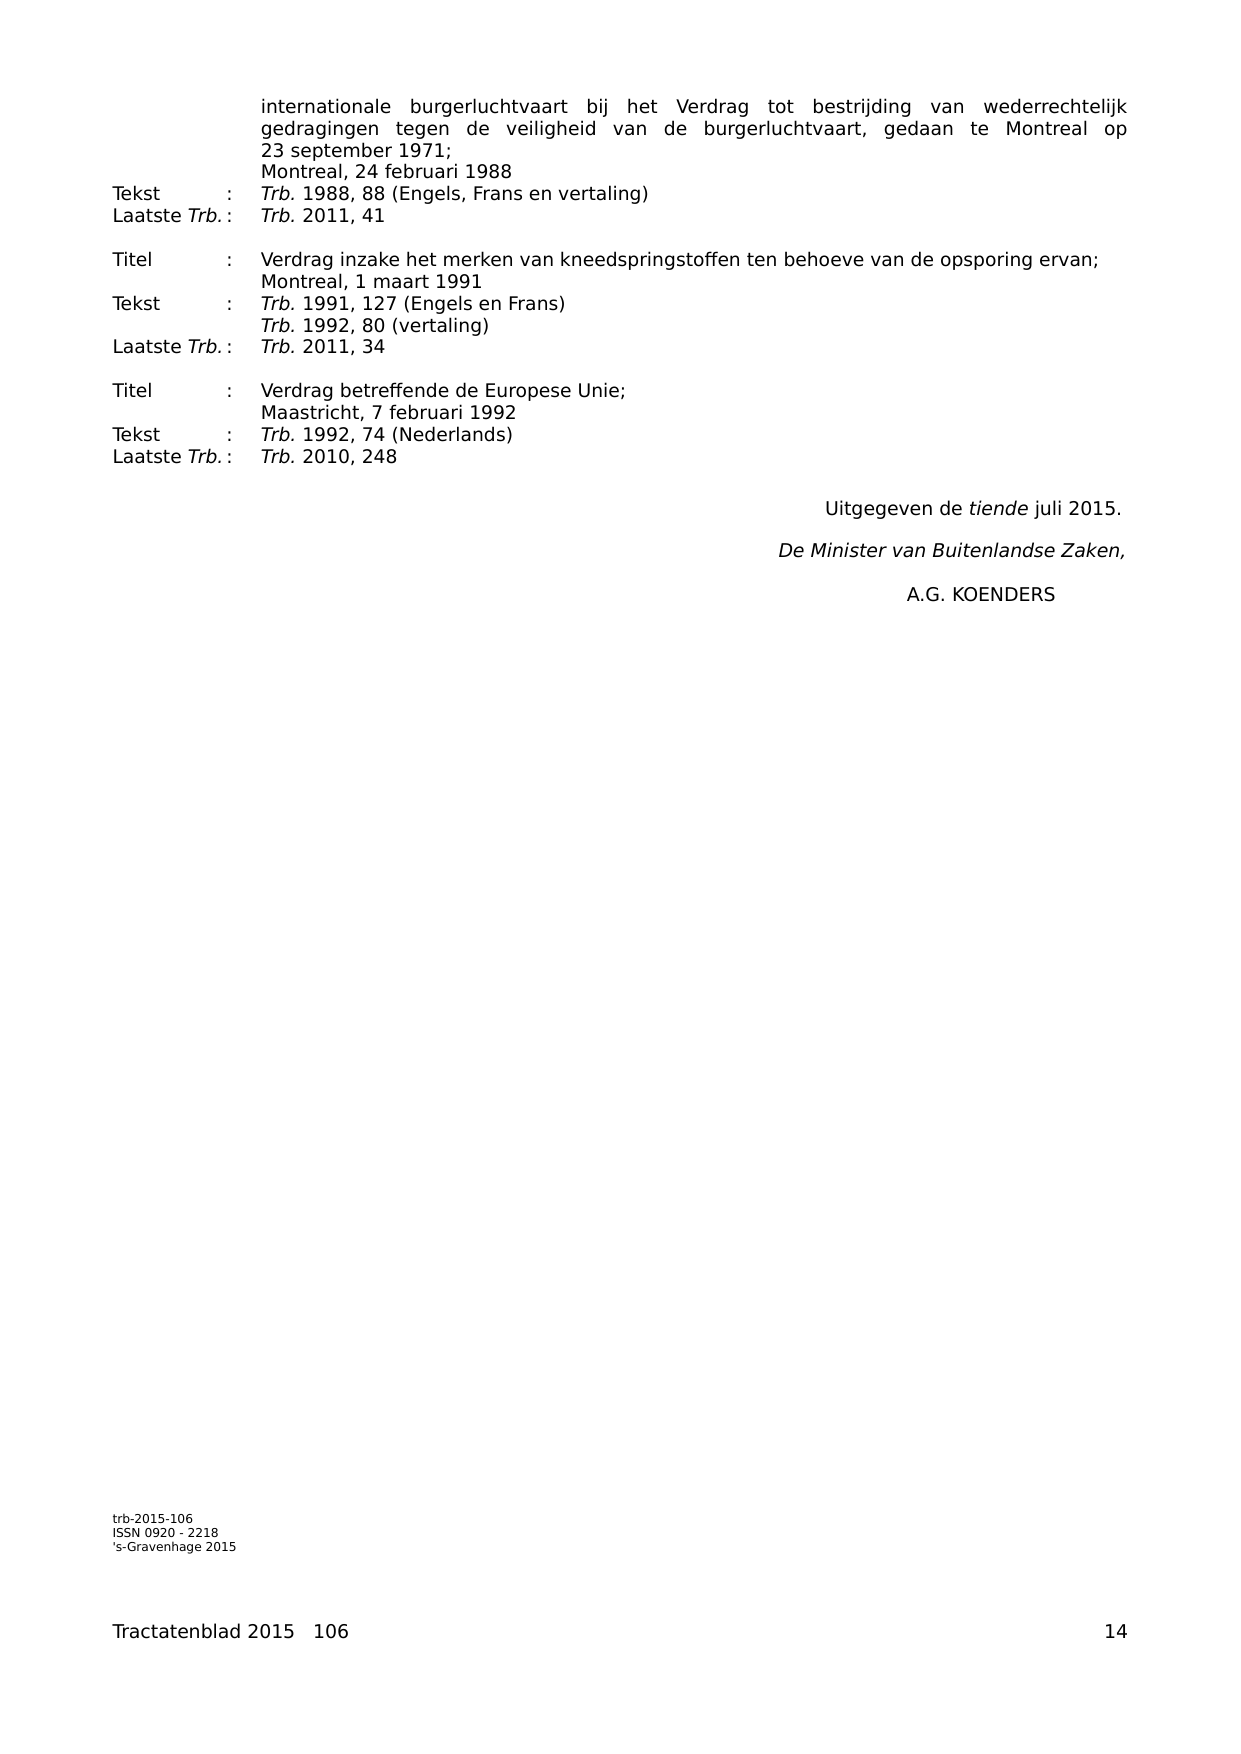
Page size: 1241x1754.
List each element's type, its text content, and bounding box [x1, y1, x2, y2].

table_cell : [226, 249, 261, 293]
table_cell [112, 359, 226, 380]
table_cell Titel [112, 380, 226, 424]
table_cell : [226, 337, 261, 358]
table_cell [261, 227, 1128, 249]
table_cell Trb. 1991, 127 (Engels en Frans) Trb. 1992, 80 (vertaling) [261, 293, 1128, 337]
table_cell [112, 96, 226, 183]
table_cell Tekst [112, 424, 226, 446]
table_cell : [226, 380, 261, 424]
table_cell Tekst [112, 293, 226, 337]
table_cell Laatste Trb. [112, 337, 226, 358]
table_cell : [226, 205, 261, 227]
table_cell : [226, 424, 261, 446]
table_cell : [226, 446, 261, 468]
table_cell Laatste Trb. [112, 205, 226, 227]
table_cell Verdrag betreffende de Europese Unie; Maastricht, 7 februari 1992 [261, 380, 1128, 424]
table_cell [261, 359, 1128, 380]
text 's-Gravenhage 2015 [112, 1540, 346, 1554]
table_cell Laatste Trb. [112, 446, 226, 468]
table_cell : [226, 184, 261, 205]
table_cell Trb. 2011, 41 [261, 205, 1128, 227]
table_cell Trb. 1988, 88 (Engels, Frans en vertaling) [261, 184, 1128, 205]
table_cell Verdrag inzake het merken van kneedspringstoffen ten behoeve van de opsporing ervan; Montreal, 1 maart 1991 [261, 249, 1128, 293]
table_cell [226, 359, 261, 380]
table_cell Trb. 2010, 248 [261, 446, 1128, 468]
table_cell [226, 96, 261, 183]
text De Minister van Buitenlandse Zaken, A.G. KOENDERS [112, 540, 1128, 606]
text trb-2015-106 [112, 1512, 346, 1526]
table_cell Titel [112, 249, 226, 293]
table_cell [112, 227, 226, 249]
table_cell : [226, 293, 261, 337]
table_cell Trb. 2011, 34 [261, 337, 1128, 358]
table_cell internationale burgerluchtvaart bij het Verdrag tot bestrijding van wederrechtelijk gedragingen tegen de veiligheid van de burgerluchtvaart, gedaan te Montreal op 23 september 1971; Montreal, 24 februari 1988 [261, 96, 1128, 183]
text ISSN 0920 - 2218 [112, 1526, 346, 1540]
text Uitgegeven de tiende juli 2015. [112, 498, 1128, 520]
table_cell [226, 227, 261, 249]
table_cell Trb. 1992, 74 (Nederlands) [261, 424, 1128, 446]
table_cell Tekst [112, 184, 226, 205]
